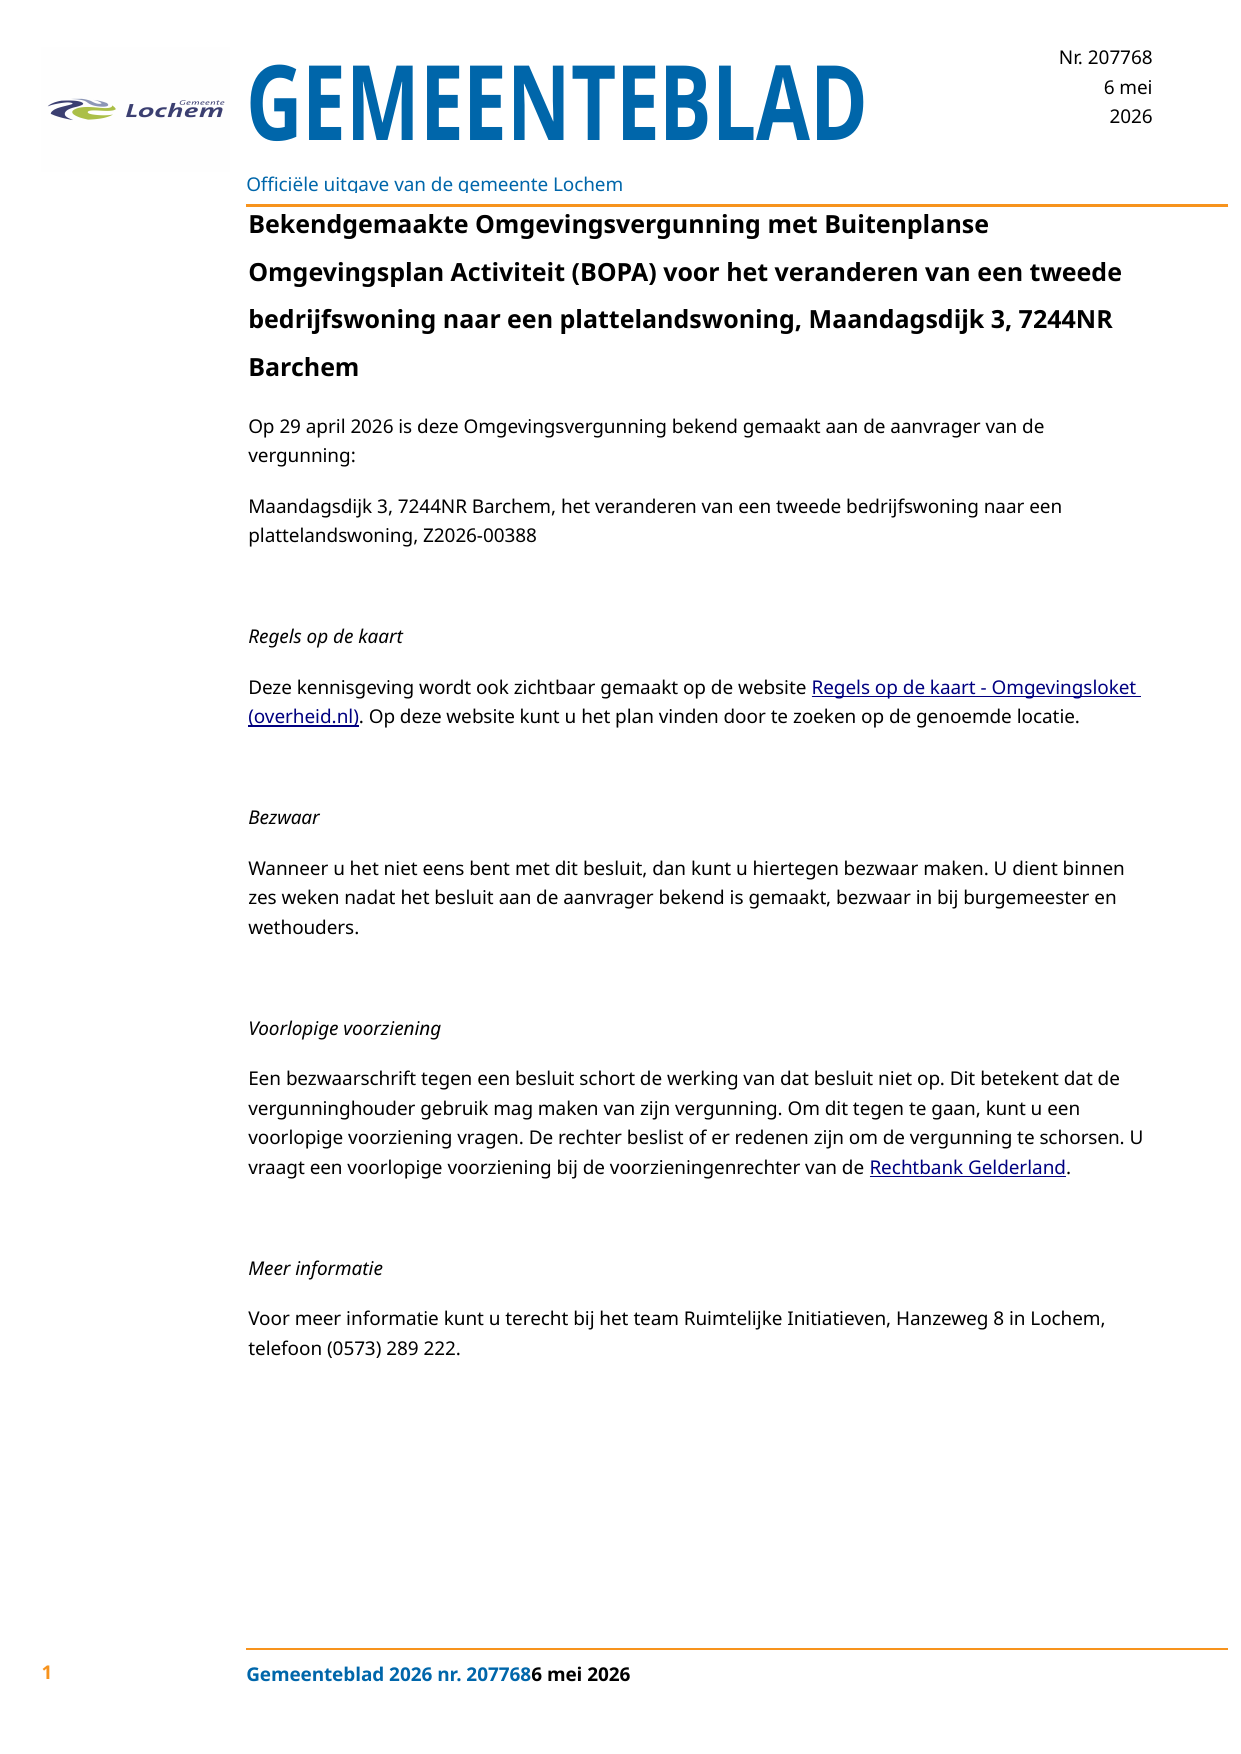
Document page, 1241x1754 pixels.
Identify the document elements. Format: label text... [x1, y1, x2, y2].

text Voor meer informatie kunt u terecht bij het team Ruimtelijke Initiatieven, Hanzeweg 8 in Lochem, telefoon (0573) 289 222. [248, 1305, 1152, 1361]
text Voorlopige voorziening [248, 1015, 1152, 1041]
text Maandagsdijk 3, 7244NR Barchem, het veranderen van een tweede bedrijfswoning naar een plattelandswoning, Z2026-00388 [248, 493, 1152, 548]
text Meer informatie [248, 1255, 1152, 1281]
text Regels op de kaart [248, 623, 1152, 649]
text Een bezwaarschrift tegen een besluit schort de werking van dat besluit niet op. Dit betekent dat de vergunninghouder gebruik mag maken van zijn vergunning. Om dit tegen te gaan, kunt u een voorlopige voorziening vragen. De rechter beslist of er redenen zijn om de vergunning te schorsen. U vraagt een voorlopige voorziening bij de voorzieningenrechter van de Rechtbank Gelderland. [248, 1065, 1152, 1180]
text Bekendgemaakte Omgevingsvergunning met Buitenplanse Omgevingsplan Activiteit (BOPA) voor het veranderen van een tweede bedrijfswoning naar een plattelandswoning, Maandagsdijk 3, 7244NR Barchem [248, 207, 1152, 384]
text Deze kennisgeving wordt ook zichtbaar gemaakt op de website Regels op de kaart - Omgevingsloket (overheid.nl). Op deze website kunt u het plan vinden door te zoeken op de genoemde locatie. [248, 674, 1152, 729]
text Op 29 april 2026 is deze Omgevingsvergunning bekend gemaakt aan de aanvrager van de vergunning: [248, 413, 1152, 468]
text Bezwaar [248, 804, 1152, 830]
picture [41, 47, 231, 172]
text Wanneer u het niet eens bent met dit besluit, dan kunt u hiertegen bezwaar maken. U dient binnen zes weken nadat het besluit aan de aanvrager bekend is gemaakt, bezwaar in bij burgemeester en wethouders. [248, 855, 1152, 940]
